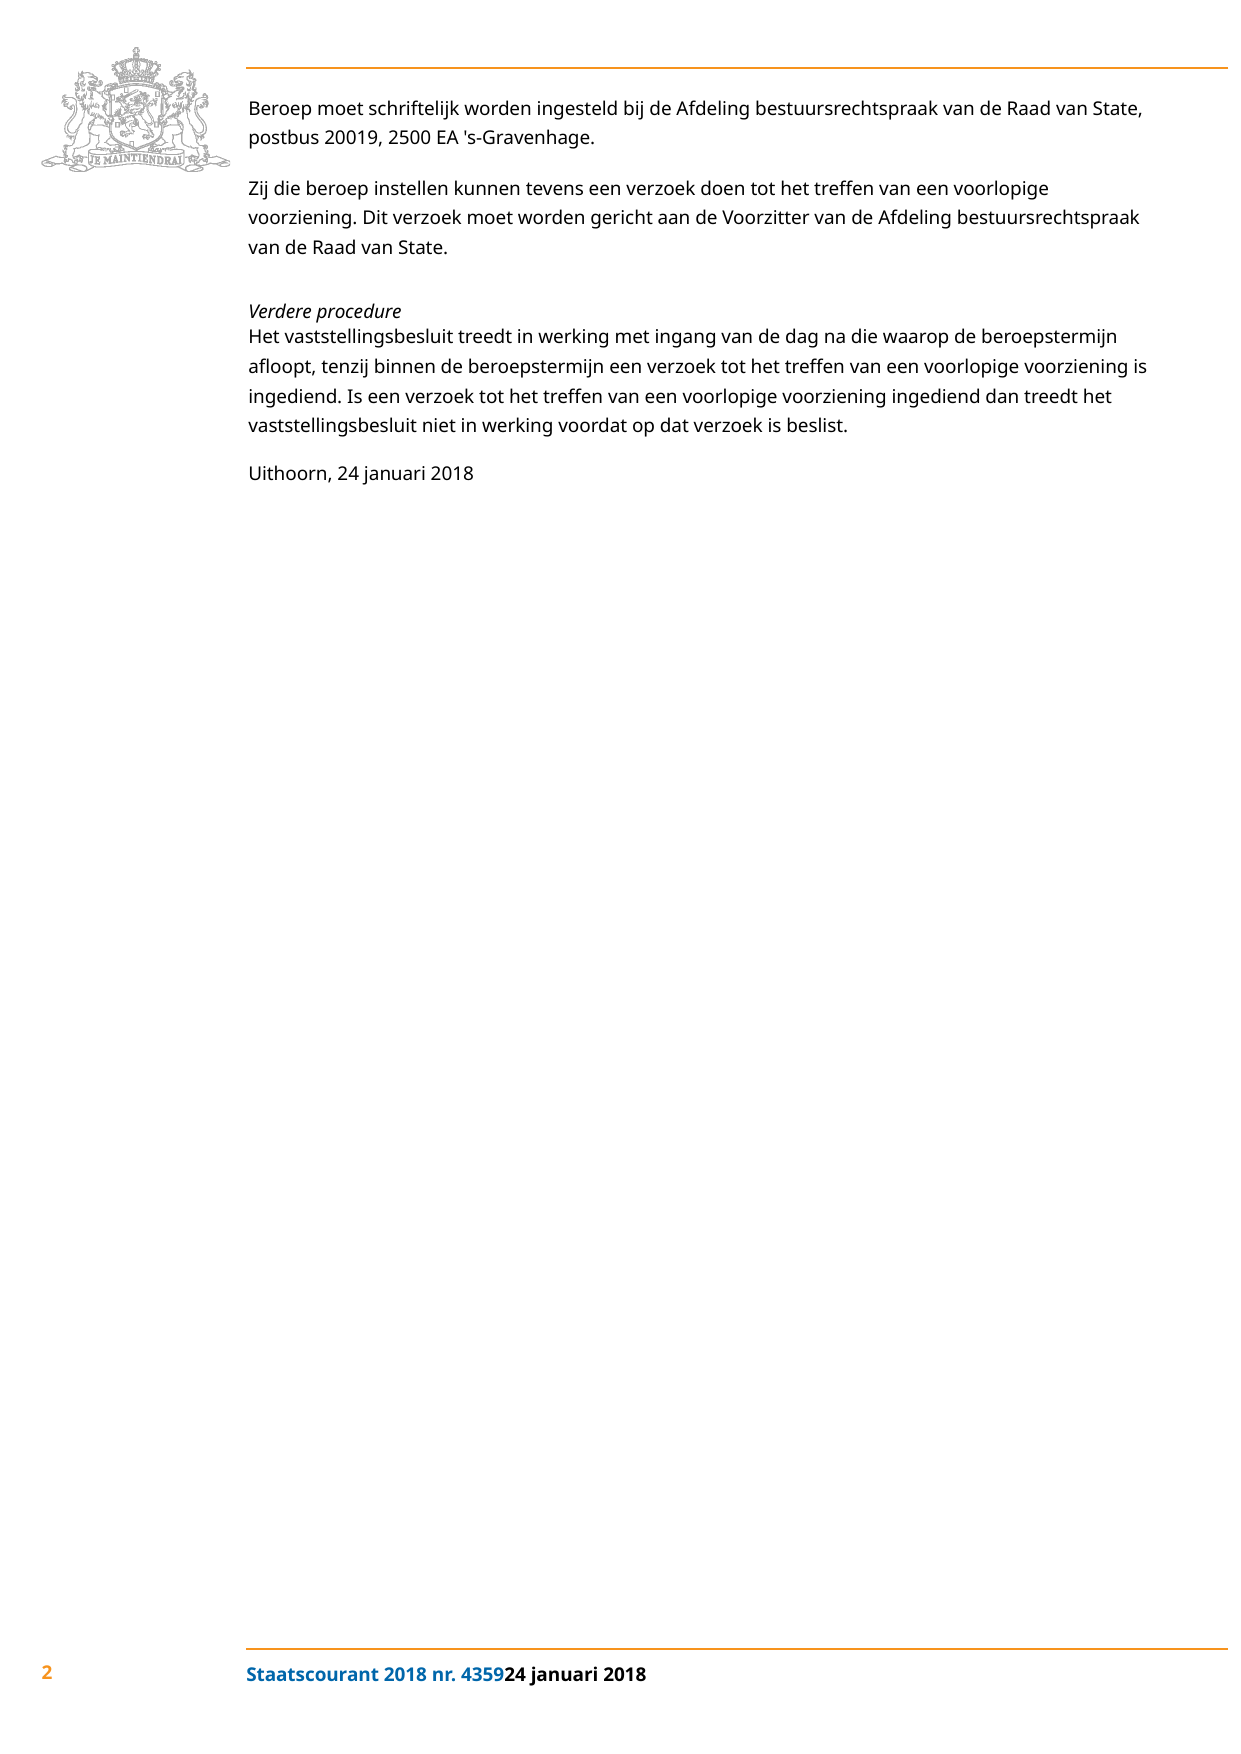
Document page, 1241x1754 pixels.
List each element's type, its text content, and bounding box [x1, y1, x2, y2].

text Het vaststellingsbesluit treedt in werking met ingang van de dag na die waarop de beroepstermijn afloopt, tenzij binnen de beroepstermijn een verzoek tot het treffen van een voorlopige voorziening is ingediend. Is een verzoek tot het treffen van een voorlopige voorziening ingediend dan treedt het vaststellingsbesluit niet in werking voordat op dat verzoek is beslist. [248, 324, 1152, 438]
text Zij die beroep instellen kunnen tevens een verzoek doen tot het treffen van een voorlopige voorziening. Dit verzoek moet worden gericht aan de Voorzitter van de Afdeling bestuursrechtspraak van de Raad van State. [248, 175, 1152, 260]
text Uithoorn, 24 januari 2018 [248, 460, 1152, 486]
picture [41, 47, 231, 172]
text Verdere procedure [248, 298, 1152, 324]
text Beroep moet schriftelijk worden ingesteld bij de Afdeling bestuursrechtspraak van de Raad van State, postbus 20019, 2500 EA 's-Gravenhage. [248, 95, 1152, 150]
